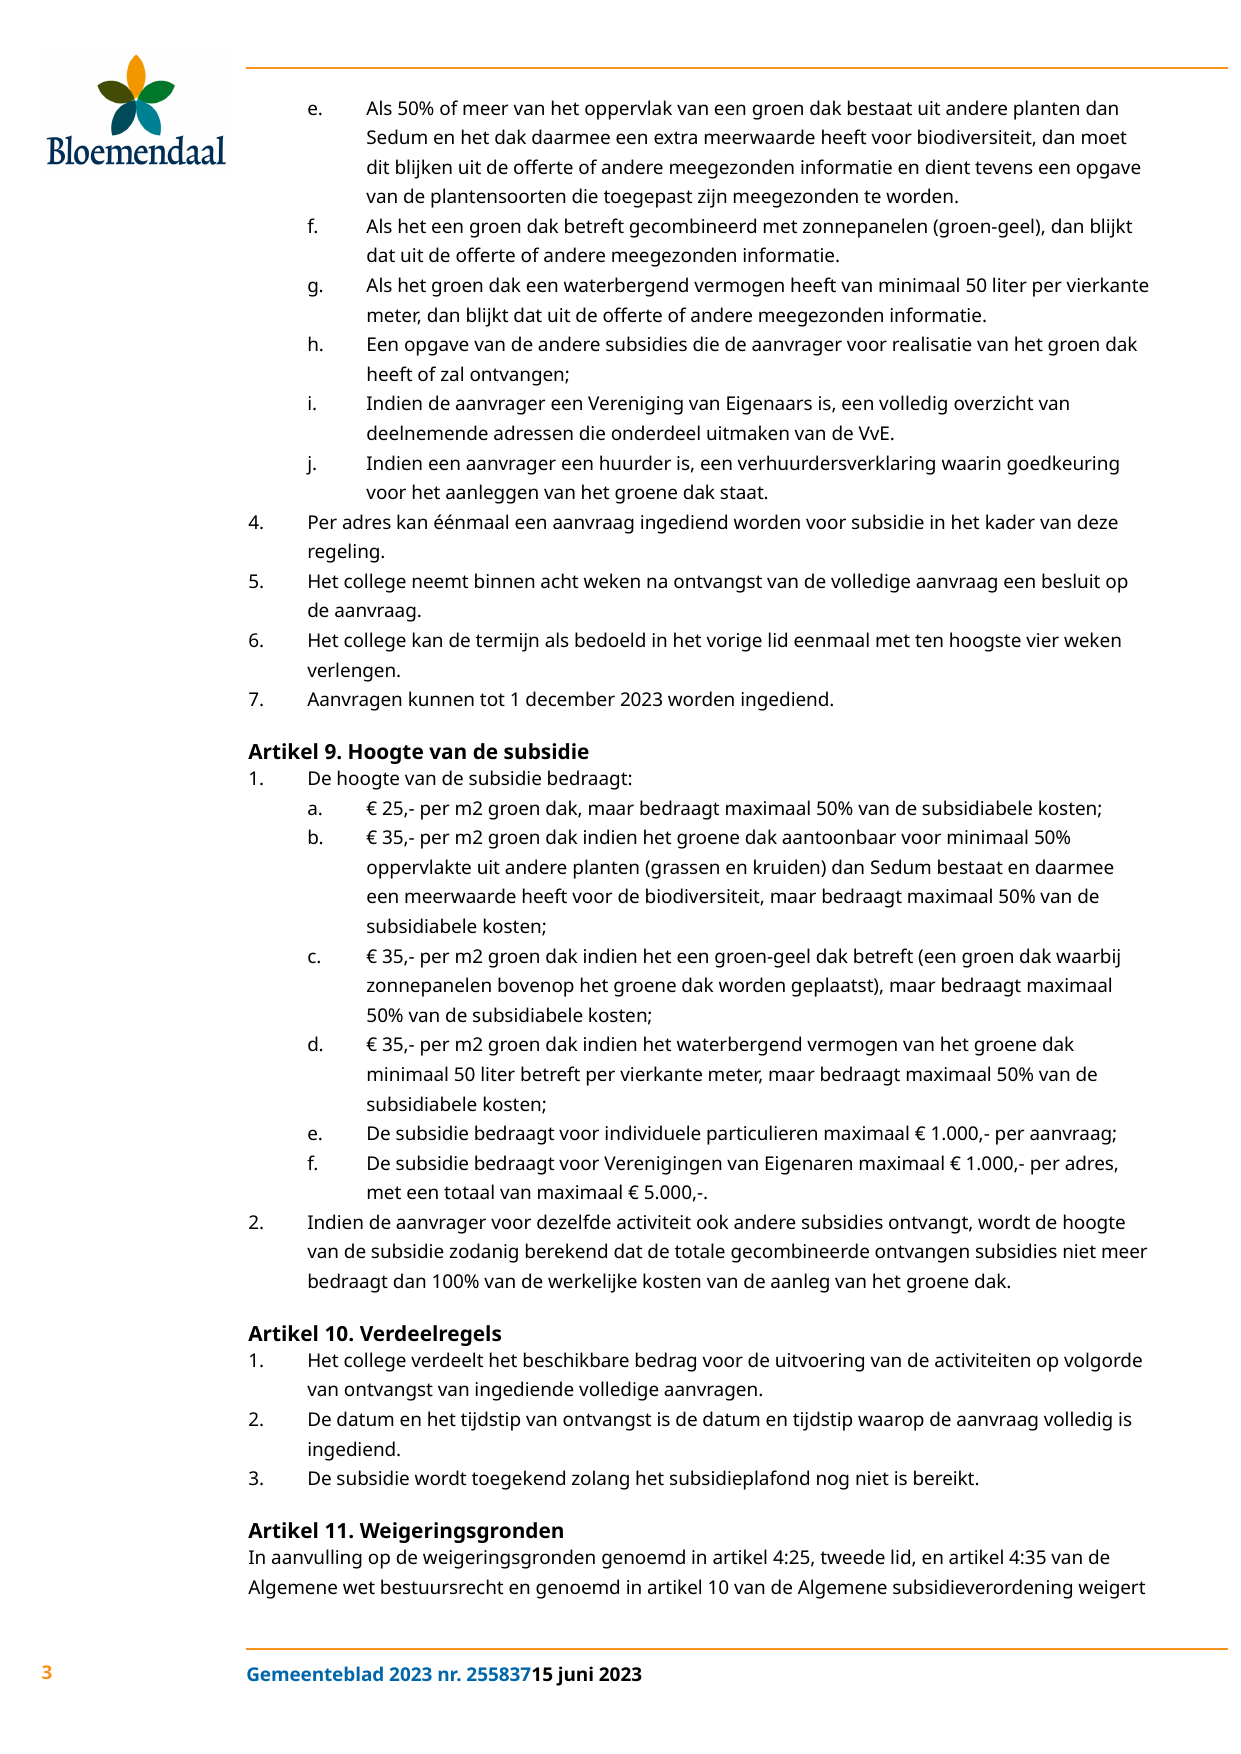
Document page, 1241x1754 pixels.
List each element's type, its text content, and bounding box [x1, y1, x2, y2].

text In aanvulling op de weigeringsgronden genoemd in artikel 4:25, tweede lid, en artikel 4:35 van de Algemene wet bestuursrecht en genoemd in artikel 10 van de Algemene subsidieverordening weigert [248, 1544, 1152, 1599]
list Een opgave van de andere subsidies die de aanvrager voor realisatie van het groen dak heeft of zal ontvangen; [307, 331, 1152, 387]
list Het college kan de termijn als bedoeld in het vorige lid eenmaal met ten hoogste vier weken verlengen. [248, 627, 1152, 683]
list De subsidie bedraagt voor individuele particulieren maximaal € 1.000,- per aanvraag; [307, 1120, 1152, 1146]
text Artikel 9. Hoogte van de subsidie [248, 737, 1152, 765]
list Als het groen dak een waterbergend vermogen heeft van minimaal 50 liter per vierkante meter, dan blijkt dat uit de offerte of andere meegezonden informatie. [307, 272, 1152, 328]
list Het college verdeelt het beschikbare bedrag voor de uitvoering van de activiteiten op volgorde van ontvangst van ingediende volledige aanvragen. [248, 1347, 1152, 1402]
list € 35,- per m2 groen dak indien het een groen-geel dak betreft (een groen dak waarbij zonnepanelen bovenop het groene dak worden geplaatst), maar bedraagt maximaal 50% van de subsidiabele kosten; [307, 943, 1152, 1028]
list Indien de aanvrager voor dezelfde activiteit ook andere subsidies ontvangt, wordt de hoogte van de subsidie zodanig berekend dat de totale gecombineerde ontvangen subsidies niet meer bedraagt dan 100% van de werkelijke kosten van de aanleg van het groene dak. [248, 1209, 1152, 1294]
list Indien de aanvrager een Vereniging van Eigenaars is, een volledig overzicht van deelnemende adressen die onderdeel uitmaken van de VvE. [307, 391, 1152, 446]
picture [41, 47, 231, 172]
list Als het een groen dak betreft gecombineerd met zonnepanelen (groen-geel), dan blijkt dat uit de offerte of andere meegezonden informatie. [307, 213, 1152, 268]
list Per adres kan éénmaal een aanvraag ingediend worden voor subsidie in het kader van deze regeling. [248, 509, 1152, 564]
text Artikel 10. Verdeelregels [248, 1319, 1152, 1347]
list De hoogte van de subsidie bedraagt: [248, 765, 1152, 791]
list € 25,- per m2 groen dak, maar bedraagt maximaal 50% van de subsidiabele kosten; [307, 795, 1152, 821]
list De datum en het tijdstip van ontvangst is de datum en tijdstip waarop de aanvraag volledig is ingediend. [248, 1406, 1152, 1462]
list Aanvragen kunnen tot 1 december 2023 worden ingediend. [248, 686, 1152, 712]
list € 35,- per m2 groen dak indien het waterbergend vermogen van het groene dak minimaal 50 liter betreft per vierkante meter, maar bedraagt maximaal 50% van de subsidiabele kosten; [307, 1032, 1152, 1116]
list Het college neemt binnen acht weken na ontvangst van de volledige aanvraag een besluit op de aanvraag. [248, 568, 1152, 623]
list Indien een aanvrager een huurder is, een verhuurdersverklaring waarin goedkeuring voor het aanleggen van het groene dak staat. [307, 450, 1152, 505]
list De subsidie bedraagt voor Verenigingen van Eigenaren maximaal € 1.000,- per adres, met een totaal van maximaal € 5.000,-. [307, 1150, 1152, 1205]
list De subsidie wordt toegekend zolang het subsidieplafond nog niet is bereikt. [248, 1465, 1152, 1491]
list € 35,- per m2 groen dak indien het groene dak aantoonbaar voor minimaal 50% oppervlakte uit andere planten (grassen en kruiden) dan Sedum bestaat en daarmee een meerwaarde heeft voor de biodiversiteit, maar bedraagt maximaal 50% van de subsidiabele kosten; [307, 824, 1152, 939]
text Artikel 11. Weigeringsgronden [248, 1516, 1152, 1544]
list Als 50% of meer van het oppervlak van een groen dak bestaat uit andere planten dan Sedum en het dak daarmee een extra meerwaarde heeft voor biodiversiteit, dan moet dit blijken uit de offerte of andere meegezonden informatie en dient tevens een opgave van de plantensoorten die toegepast zijn meegezonden te worden. [307, 95, 1152, 209]
